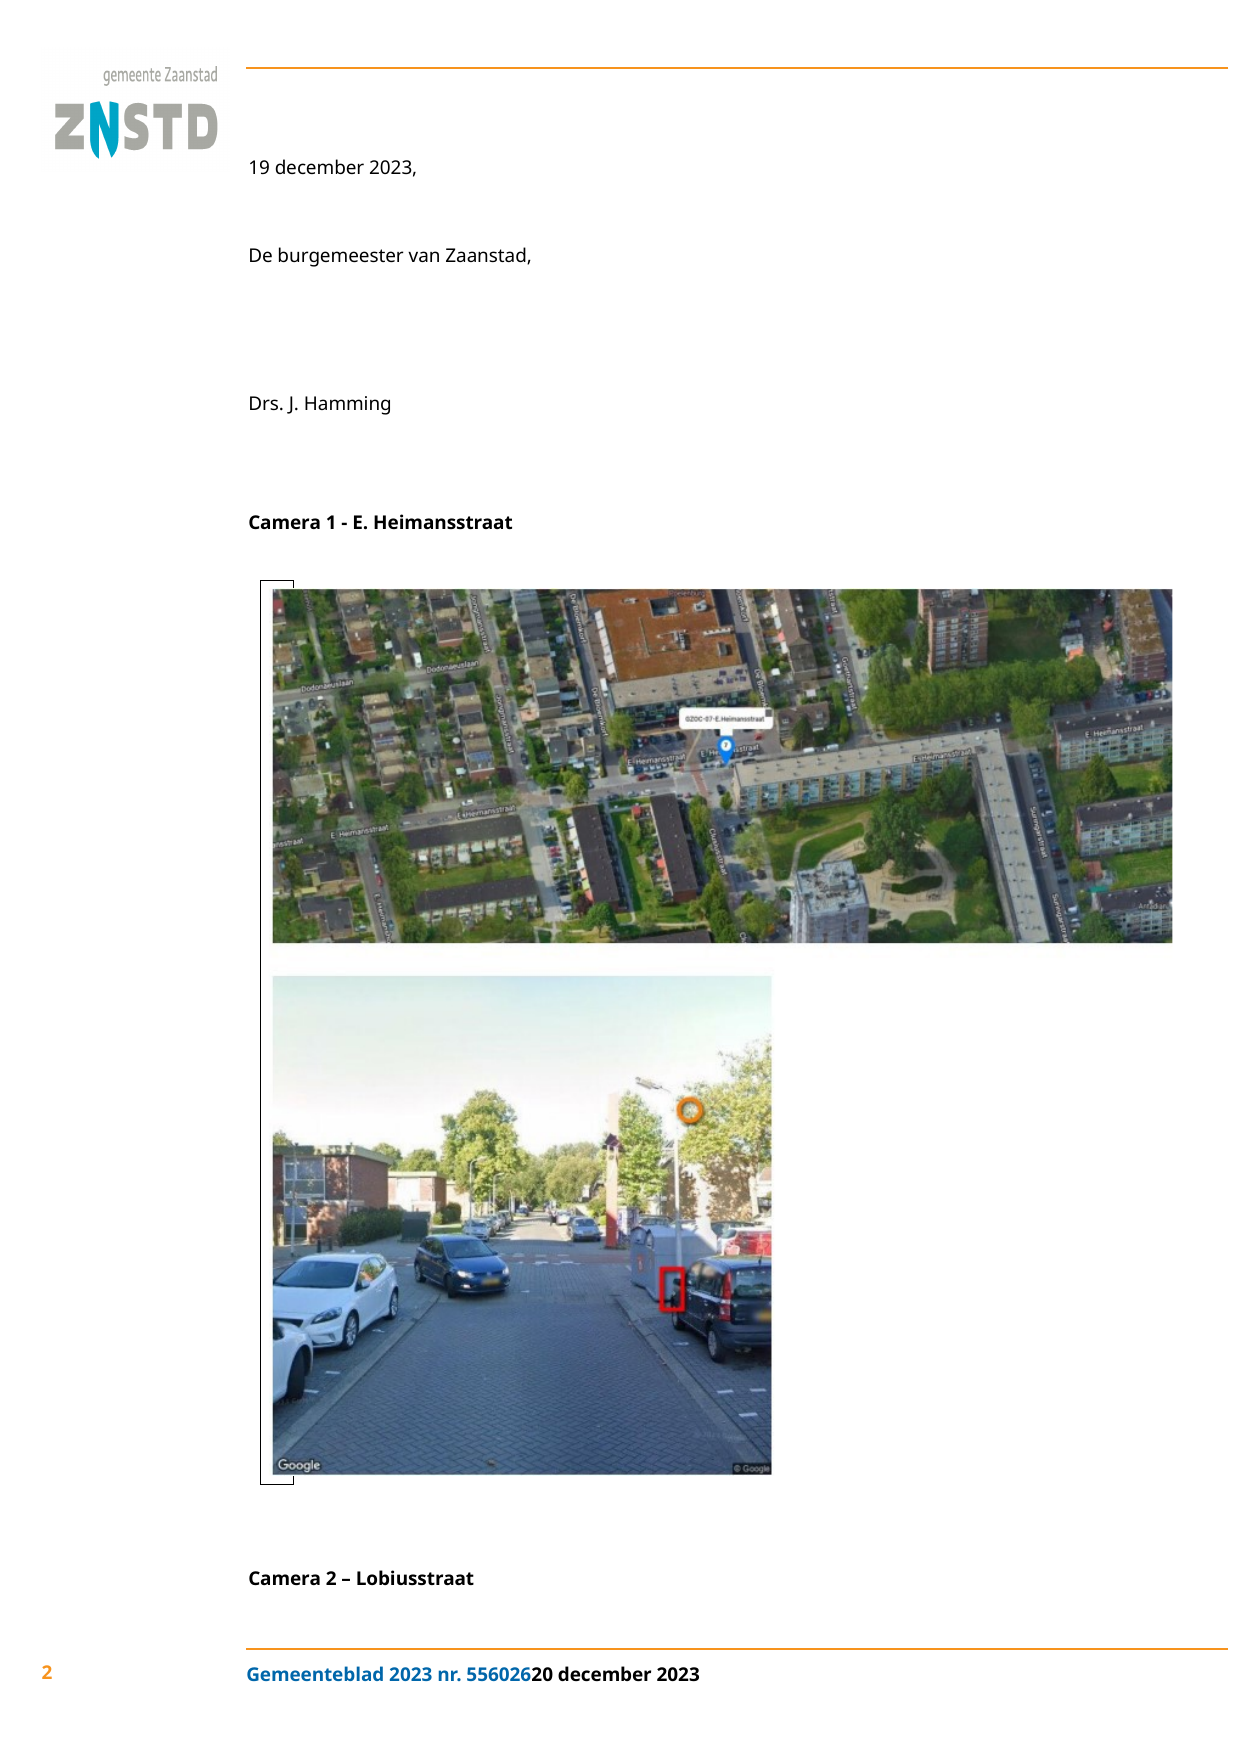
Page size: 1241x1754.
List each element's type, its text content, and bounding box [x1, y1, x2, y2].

text Camera 2 – Lobiusstraat [248, 1565, 1152, 1591]
text De burgemeester van Zaanstad, [248, 243, 1152, 268]
picture [268, 588, 1173, 1476]
text Camera 1 - E. Heimansstraat [248, 509, 1152, 535]
text Drs. J. Hamming [248, 391, 1152, 416]
text 19 december 2023, [248, 154, 1152, 180]
picture [41, 47, 231, 172]
